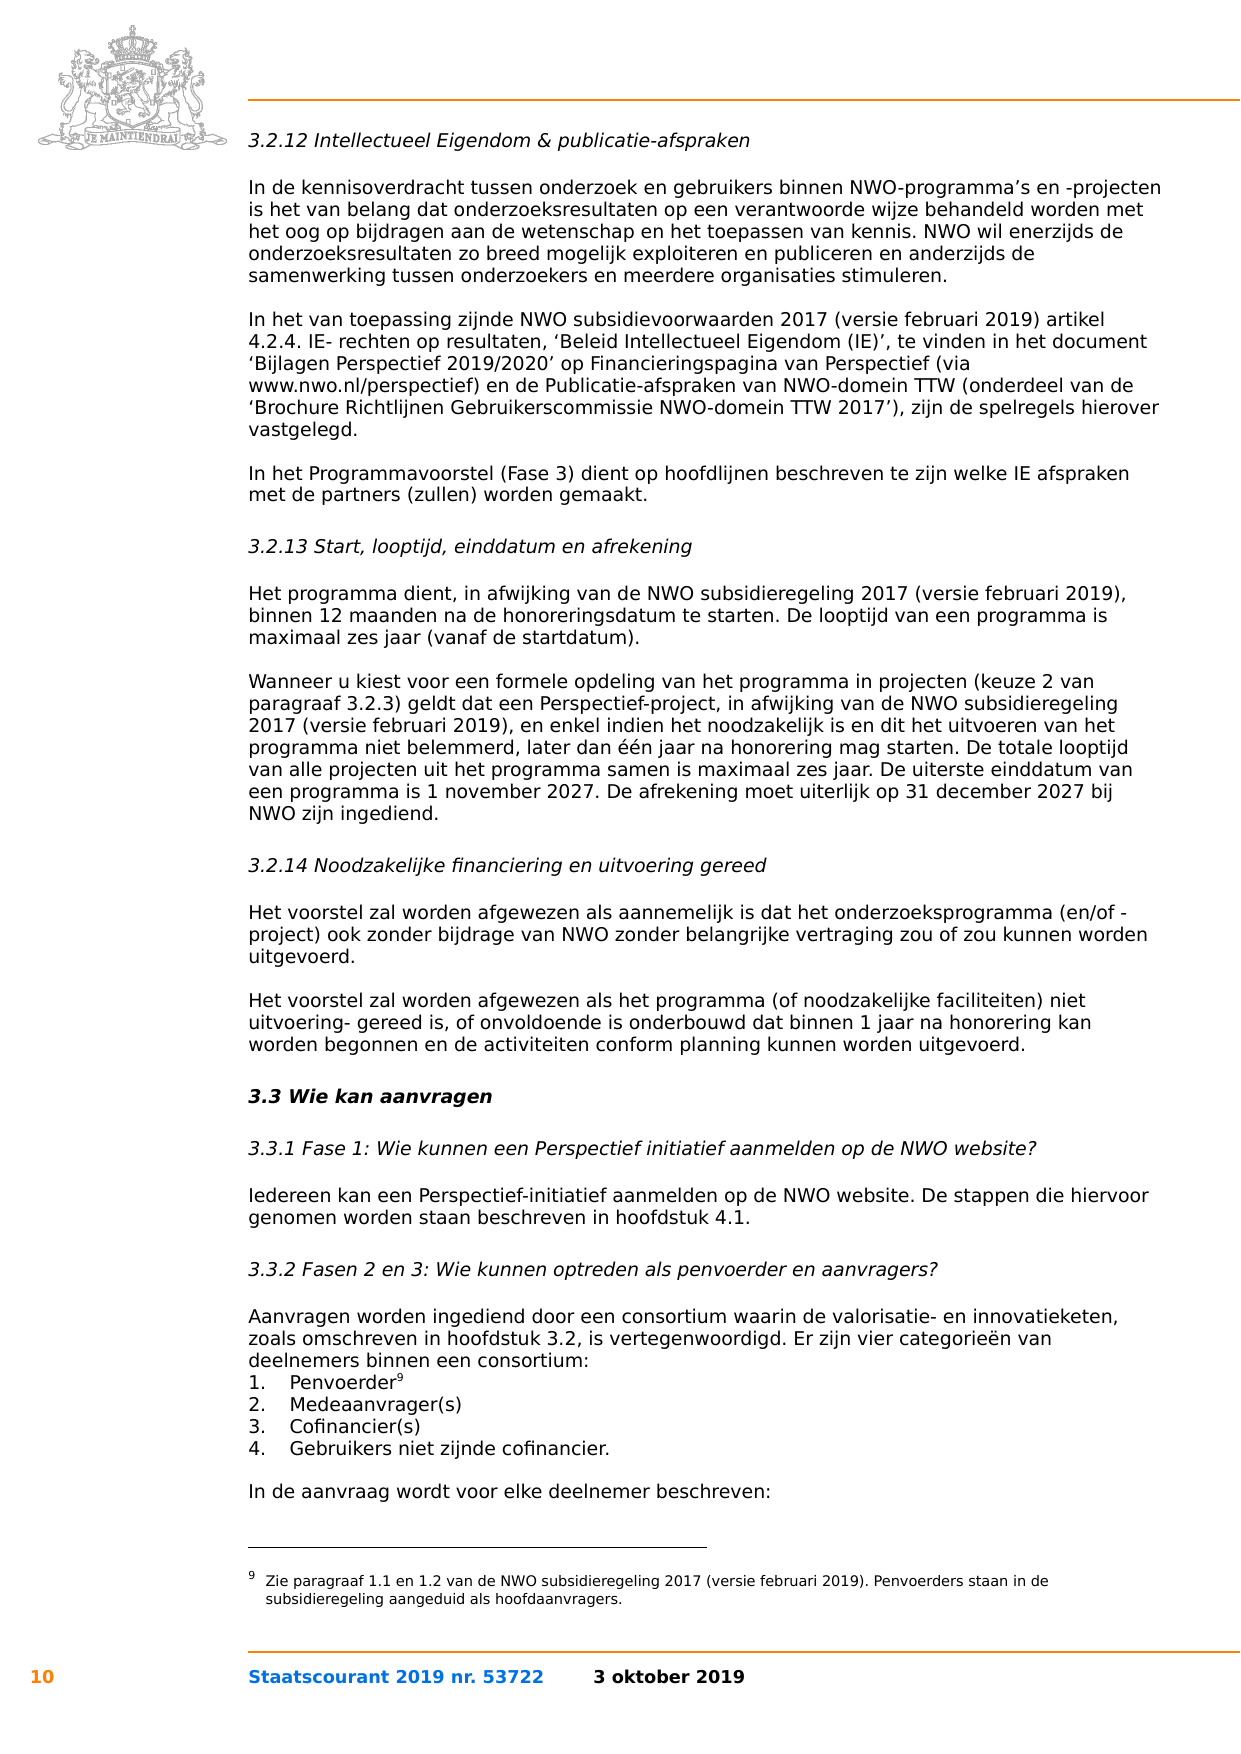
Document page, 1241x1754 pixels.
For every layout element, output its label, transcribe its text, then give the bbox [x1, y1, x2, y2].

subtitle 3.2.13 Start, looptijd, einddatum en afrekening [248, 536, 1163, 558]
subtitle 3.2.14 Noodzakelijke financiering en uitvoering gereed [248, 855, 1163, 877]
text Wanneer u kiest voor een formele opdeling van het programma in projecten (keuze 2 van paragraaf 3.2.3) geldt dat een Perspectief-project, in afwijking van de NWO subsidieregeling 2017 (versie februari 2019), en enkel indien het noodzakelijk is en dit het uitvoeren van het programma niet belemmerd, later dan één jaar na honorering mag starten. De totale looptijd van alle projecten uit het programma samen is maximaal zes jaar. De uiterste einddatum van een programma is 1 november 2027. De afrekening moet uiterlijk op 31 december 2027 bij NWO zijn ingediend. [248, 671, 1163, 825]
text In de aanvraag wordt voor elke deelnemer beschreven: [248, 1481, 1163, 1503]
text In het van toepassing zijnde NWO subsidievoorwaarden 2017 (versie februari 2019) artikel 4.2.4. IE- rechten op resultaten, ‘Beleid Intellectueel Eigendom (IE)’, te vinden in het document ‘Bijlagen Perspectief 2019/2020’ op Financieringspagina van Perspectief (via www.nwo.nl/perspectief) en de Publicatie-afspraken van NWO-domein TTW (onderdeel van de ‘Brochure Richtlijnen Gebruikerscommissie NWO-domein TTW 2017’), zijn de spelregels hierover vastgelegd. [248, 309, 1163, 441]
text In de kennisoverdracht tussen onderzoek en gebruikers binnen NWO-programma’s en -projecten is het van belang dat onderzoeksresultaten op een verantwoorde wijze behandeld worden met het oog op bijdragen aan de wetenschap en het toepassen van kennis. NWO wil enerzijds de onderzoeksresultaten zo breed mogelijk exploiteren en publiceren en anderzijds de samenwerking tussen onderzoekers en meerdere organisaties stimuleren. [248, 177, 1163, 287]
text Het voorstel zal worden afgewezen als het programma (of noodzakelijke faciliteiten) niet uitvoering- gereed is, of onvoldoende is onderbouwd dat binnen 1 jaar na honorering kan worden begonnen en de activiteiten conform planning kunnen worden uitgevoerd. [248, 990, 1163, 1056]
text Zie paragraaf 1.1 en 1.2 van de NWO subsidieregeling 2017 (versie februari 2019). Penvoerders staan in de subsidieregeling aangeduid als hoofdaanvragers. [248, 1569, 1163, 1608]
subtitle 3.3 Wie kan aanvragen [248, 1086, 1163, 1108]
picture [38, 25, 227, 150]
subtitle 3.3.1 Fase 1: Wie kunnen een Perspectief initiatief aanmelden op de NWO website? [248, 1138, 1163, 1160]
text 3. Cofinancier(s) [248, 1416, 1163, 1437]
text Iedereen kan een Perspectief-initiatief aanmelden op de NWO website. De stappen die hiervoor genomen worden staan beschreven in hoofdstuk 4.1. [248, 1185, 1163, 1229]
text Het programma dient, in afwijking van de NWO subsidieregeling 2017 (versie februari 2019), binnen 12 maanden na de honoreringsdatum te starten. De looptijd van een programma is maximaal zes jaar (vanaf de startdatum). [248, 583, 1163, 649]
text 1. Penvoerder [248, 1372, 1163, 1393]
subtitle 3.3.2 Fasen 2 en 3: Wie kunnen optreden als penvoerder en aanvragers? [248, 1259, 1163, 1281]
text 2. Medeaanvrager(s) [248, 1393, 1163, 1416]
text In het Programmavoorstel (Fase 3) dient op hoofdlijnen beschreven te zijn welke IE afspraken met de partners (zullen) worden gemaakt. [248, 462, 1163, 506]
text Het voorstel zal worden afgewezen als aannemelijk is dat het onderzoeksprogramma (en/of -project) ook zonder bijdrage van NWO zonder belangrijke vertraging zou of zou kunnen worden uitgevoerd. [248, 902, 1163, 968]
text 4. Gebruikers niet zijnde cofinancier. [248, 1437, 1163, 1459]
subtitle 3.2.12 Intellectueel Eigendom & publicatie-afspraken [248, 130, 1163, 152]
text Aanvragen worden ingediend door een consortium waarin de valorisatie- en innovatieketen, zoals omschreven in hoofdstuk 3.2, is vertegenwoordigd. Er zijn vier categorieën van deelnemers binnen een consortium: [248, 1306, 1163, 1372]
